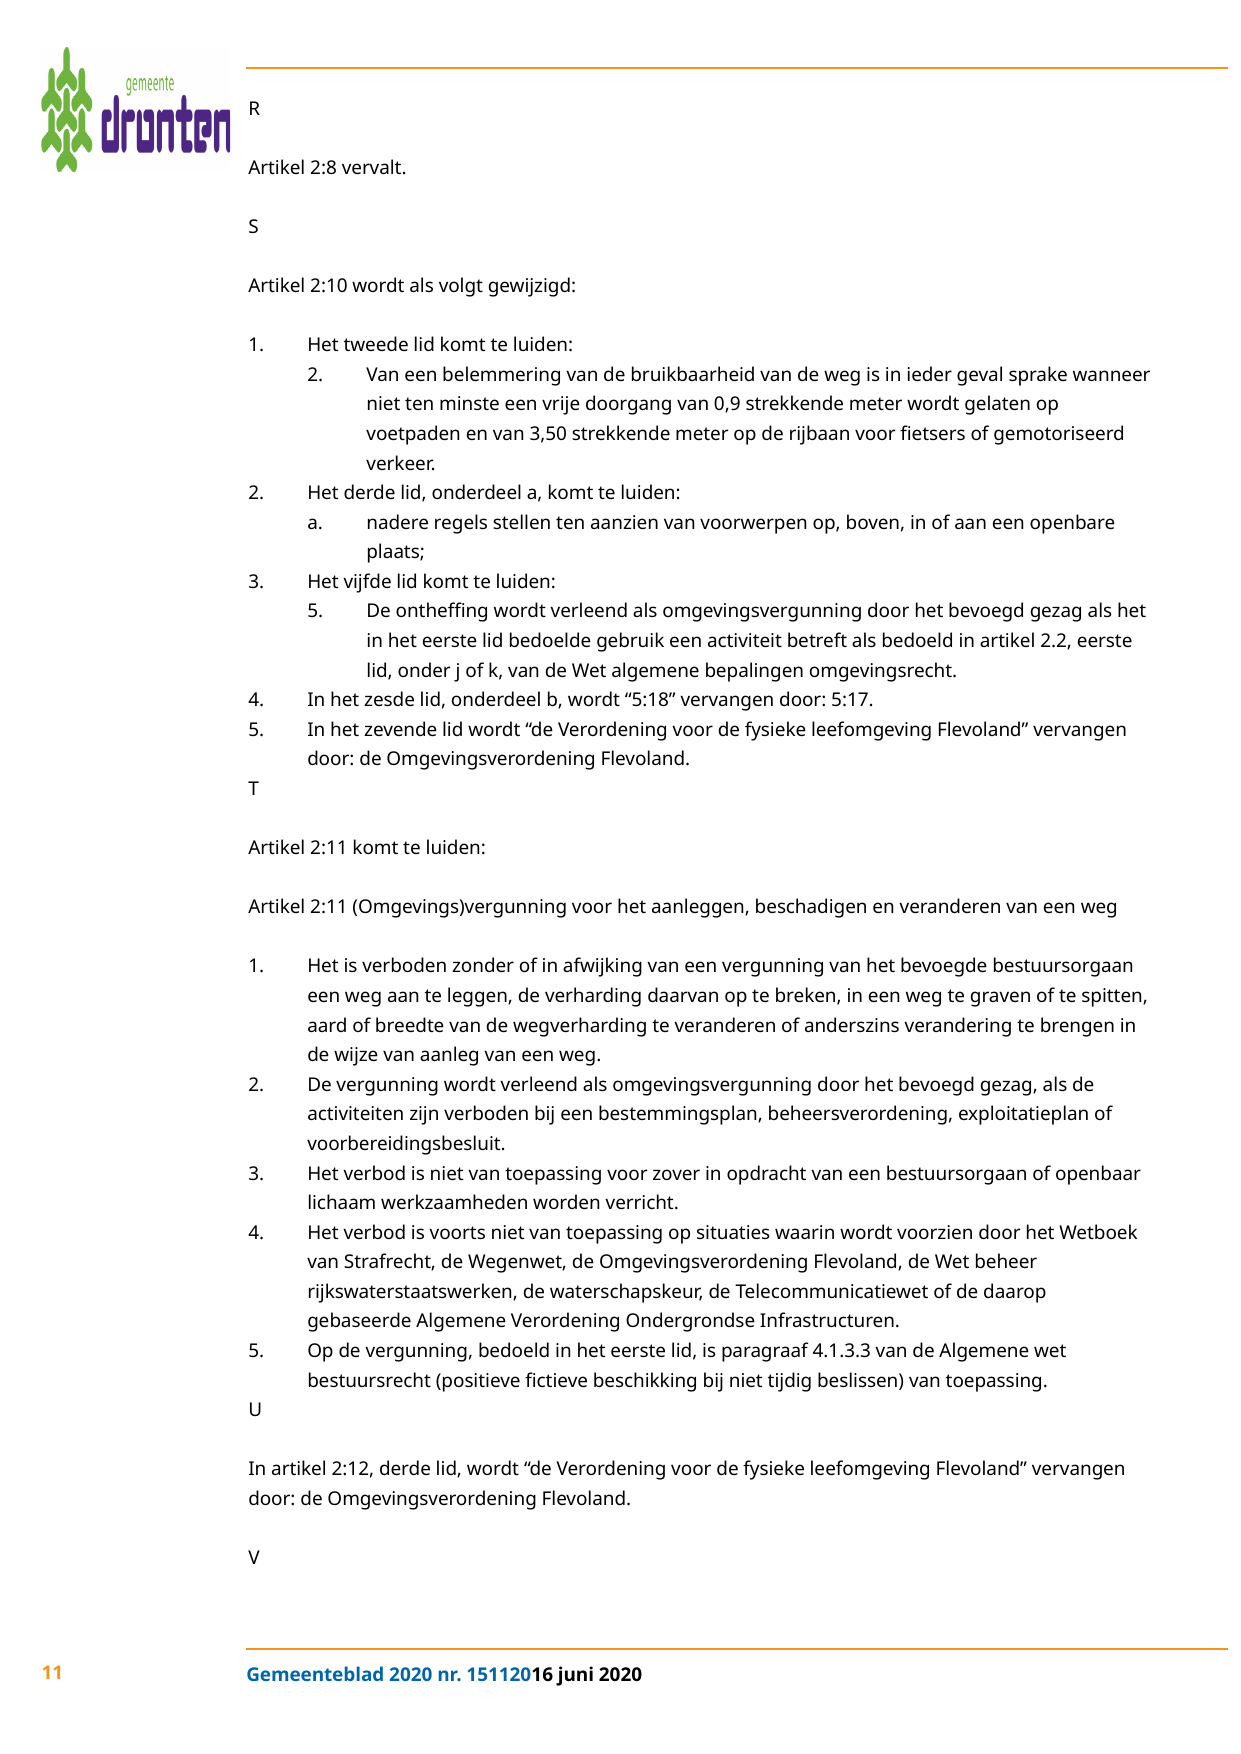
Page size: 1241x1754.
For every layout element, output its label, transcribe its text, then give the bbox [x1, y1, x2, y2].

list nadere regels stellen ten aanzien van voorwerpen op, boven, in of aan een openbare plaats; [307, 509, 1152, 564]
list Het verbod is voorts niet van toepassing op situaties waarin wordt voorzien door het Wetboek van Strafrecht, de Wegenwet, de Omgevingsverordening Flevoland, de Wet beheer rijkswaterstaatswerken, de waterschapskeur, de Telecommunicatiewet of de daarop gebaseerde Algemene Verordening Ondergrondse Infrastructuren. [248, 1219, 1152, 1333]
text V [248, 1544, 1152, 1570]
list Op de vergunning, bedoeld in het eerste lid, is paragraaf 4.1.3.3 van de Algemene wet bestuursrecht (positieve fictieve beschikking bij niet tijdig beslissen) van toepassing. [248, 1337, 1152, 1393]
text Artikel 2:11 komt te luiden: [248, 834, 1152, 860]
text T [248, 775, 1152, 801]
list In het zesde lid, onderdeel b, wordt “5:18” vervangen door: 5:17. [248, 686, 1152, 712]
text Artikel 2:10 wordt als volgt gewijzigd: [248, 272, 1152, 298]
list Het vijfde lid komt te luiden: [248, 568, 1152, 594]
list Van een belemmering van de bruikbaarheid van de weg is in ieder geval sprake wanneer niet ten minste een vrije doorgang van 0,9 strekkende meter wordt gelaten op voetpaden en van 3,50 strekkende meter op de rijbaan voor fietsers of gemotoriseerd verkeer. [307, 361, 1152, 476]
list Het tweede lid komt te luiden: [248, 331, 1152, 357]
text S [248, 213, 1152, 239]
list De ontheffing wordt verleend als omgevingsvergunning door het bevoegd gezag als het in het eerste lid bedoelde gebruik een activiteit betreft als bedoeld in artikel 2.2, eerste lid, onder j of k, van de Wet algemene bepalingen omgevingsrecht. [307, 598, 1152, 683]
list De vergunning wordt verleend als omgevingsvergunning door het bevoegd gezag, als de activiteiten zijn verboden bij een bestemmingsplan, beheersverordening, exploitatieplan of voorbereidingsbesluit. [248, 1071, 1152, 1156]
text R [248, 95, 1152, 121]
list Het is verboden zonder of in afwijking van een vergunning van het bevoegde bestuursorgaan een weg aan te leggen, de verharding daarvan op te breken, in een weg te graven of te spitten, aard of breedte van de wegverharding te veranderen of anderszins verandering te brengen in de wijze van aanleg van een weg. [248, 953, 1152, 1067]
picture [41, 47, 231, 172]
text U [248, 1396, 1152, 1422]
text Artikel 2:8 vervalt. [248, 154, 1152, 180]
list In het zevende lid wordt “de Verordening voor de fysieke leefomgeving Flevoland” vervangen door: de Omgevingsverordening Flevoland. [248, 716, 1152, 771]
text Artikel 2:11 (Omgevings)vergunning voor het aanleggen, beschadigen en veranderen van een weg [248, 893, 1152, 919]
text In artikel 2:12, derde lid, wordt “de Verordening voor de fysieke leefomgeving Flevoland” vervangen door: de Omgevingsverordening Flevoland. [248, 1456, 1152, 1511]
list Het verbod is niet van toepassing voor zover in opdracht van een bestuursorgaan of openbaar lichaam werkzaamheden worden verricht. [248, 1160, 1152, 1215]
list Het derde lid, onderdeel a, komt te luiden: [248, 479, 1152, 505]
